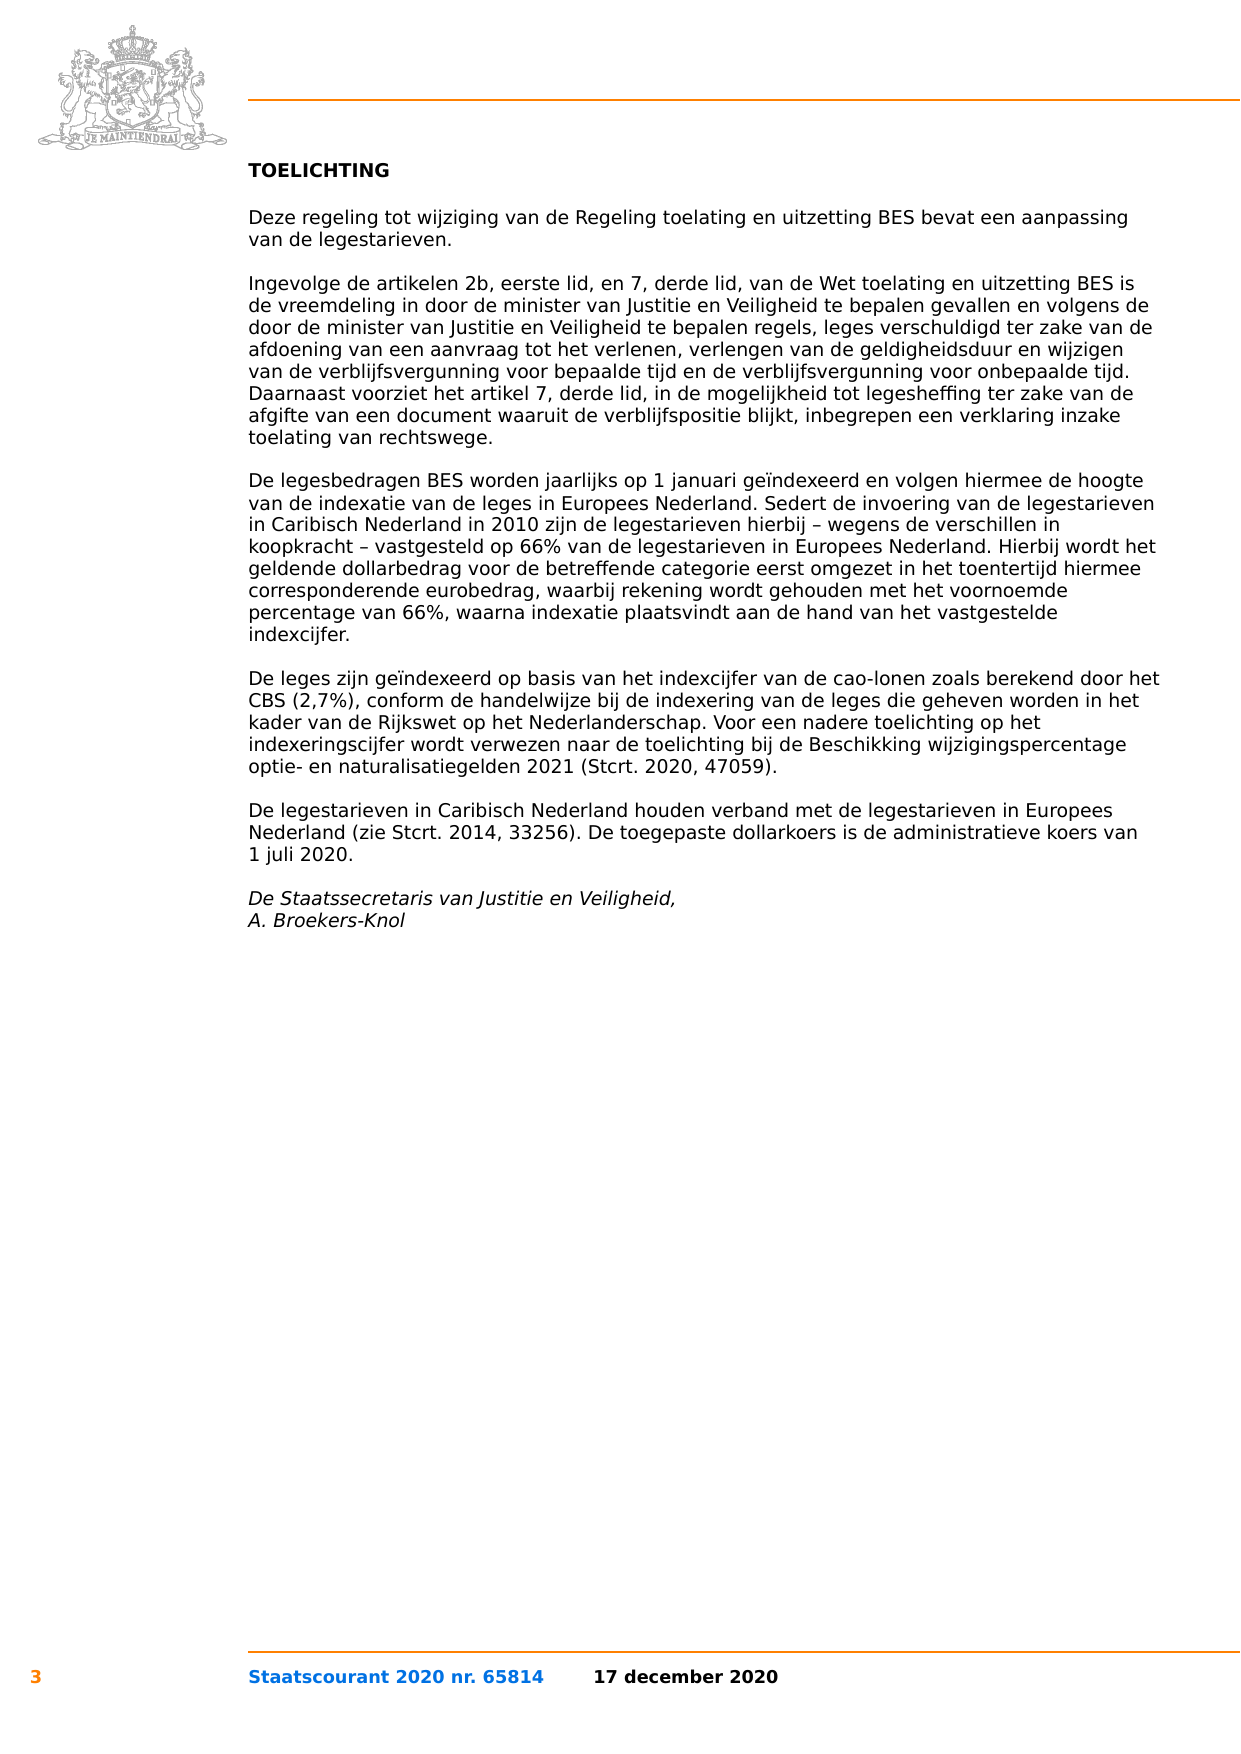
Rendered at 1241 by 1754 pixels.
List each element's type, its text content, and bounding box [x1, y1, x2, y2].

picture [38, 25, 227, 150]
text De Staatssecretaris van Justitie en Veiligheid, A. Broekers-Knol [248, 888, 1163, 932]
text Ingevolge de artikelen 2b, eerste lid, en 7, derde lid, van de Wet toelating en uitzetting BES is de vreemdeling in door de minister van Justitie en Veiligheid te bepalen gevallen en volgens de door de minister van Justitie en Veiligheid te bepalen regels, leges verschuldigd ter zake van de afdoening van een aanvraag tot het verlenen, verlengen van de geldigheidsduur en wijzigen van de verblijfsvergunning voor bepaalde tijd en de verblijfsvergunning voor onbepaalde tijd. Daarnaast voorziet het artikel 7, derde lid, in de mogelijkheid tot legesheffing ter zake van de afgifte van een document waaruit de verblijfspositie blijkt, inbegrepen een verklaring inzake toelating van rechtswege. [248, 273, 1163, 448]
text De leges zijn geïndexeerd op basis van het indexcijfer van de cao-lonen zoals berekend door het CBS (2,7%), conform de handelwijze bij de indexering van de leges die geheven worden in het kader van de Rijkswet op het Nederlanderschap. Voor een nadere toelichting op het indexeringscijfer wordt verwezen naar de toelichting bij de Beschikking wijzigingspercentage optie- en naturalisatiegelden 2021 (Stcrt. 2020, 47059). [248, 668, 1163, 778]
subtitle TOELICHTING [248, 160, 1163, 182]
text Deze regeling tot wijziging van de Regeling toelating en uitzetting BES bevat een aanpassing van de legestarieven. [248, 207, 1163, 251]
text De legestarieven in Caribisch Nederland houden verband met de legestarieven in Europees Nederland (zie Stcrt. 2014, 33256). De toegepaste dollarkoers is de administratieve koers van 1 juli 2020. [248, 800, 1163, 866]
text De legesbedragen BES worden jaarlijks op 1 januari geïndexeerd en volgen hiermee de hoogte van de indexatie van de leges in Europees Nederland. Sedert de invoering van de legestarieven in Caribisch Nederland in 2010 zijn de legestarieven hierbij – wegens de verschillen in koopkracht – vastgesteld op 66% van de legestarieven in Europees Nederland. Hierbij wordt het geldende dollarbedrag voor de betreffende categorie eerst omgezet in het toentertijd hiermee corresponderende eurobedrag, waarbij rekening wordt gehouden met het voornoemde percentage van 66%, waarna indexatie plaatsvindt aan de hand van het vastgestelde indexcijfer. [248, 470, 1163, 646]
